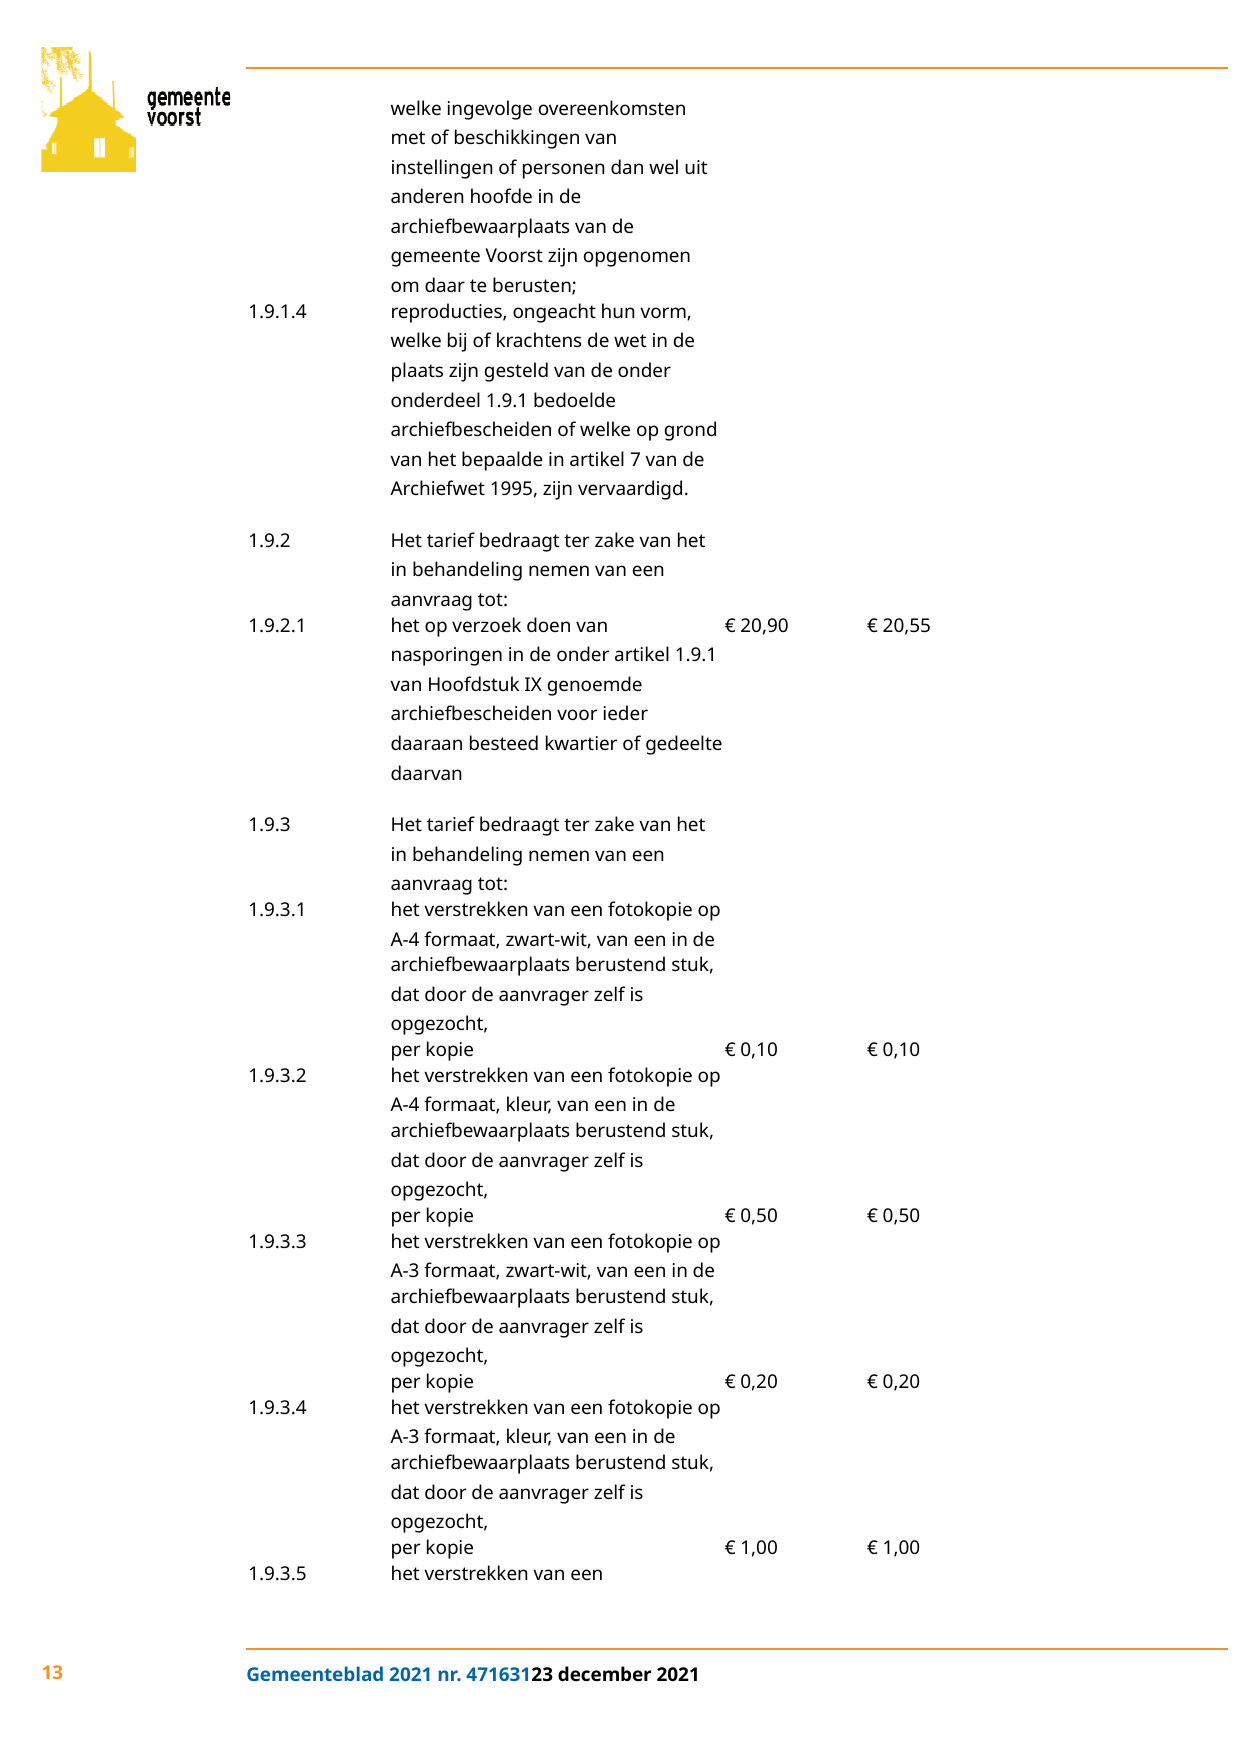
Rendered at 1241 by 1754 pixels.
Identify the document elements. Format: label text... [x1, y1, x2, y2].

table_cell [867, 896, 1009, 951]
table_cell 1.9.2.1 [248, 612, 390, 786]
table_cell archiefbewaarplaats berustend stuk, dat door de aanvrager zelf is opgezocht, [390, 1449, 724, 1534]
table_cell € 0,10 [725, 1036, 867, 1062]
table_cell [867, 95, 1009, 298]
table_cell [248, 786, 390, 811]
table_cell 1.9.3.3 [248, 1228, 390, 1283]
table_cell [867, 501, 1009, 527]
table_cell [248, 1202, 390, 1228]
table_cell € 1,00 [867, 1534, 1009, 1560]
table_cell [725, 1118, 867, 1202]
table_cell [725, 811, 867, 896]
table_cell het verstrekken van een fotokopie op A-3 formaat, zwart-wit, van een in de [390, 1228, 724, 1283]
table_cell [867, 527, 1009, 612]
table_cell Het tarief bedraagt ter zake van het in behandeling nemen van een aanvraag tot: [390, 811, 724, 896]
table_cell het verstrekken van een [390, 1560, 724, 1586]
table_cell € 0,50 [725, 1202, 867, 1228]
table_cell 1.9.3.5 [248, 1560, 390, 1586]
table_cell [248, 95, 390, 298]
table_cell 1.9.3 [248, 811, 390, 896]
table_cell [725, 1560, 867, 1586]
table_cell 1.9.3.4 [248, 1394, 390, 1449]
table_cell [867, 298, 1009, 501]
table_cell [725, 501, 867, 527]
table_cell [867, 1228, 1009, 1283]
table_cell € 0,20 [725, 1368, 867, 1394]
table_cell [725, 1228, 867, 1283]
table_cell [867, 786, 1009, 811]
table_cell [390, 501, 724, 527]
table_cell [725, 1062, 867, 1117]
table_cell [867, 951, 1009, 1036]
table_cell [725, 951, 867, 1036]
table_cell het op verzoek doen van nasporingen in de onder artikel 1.9.1 van Hoofdstuk IX genoemde archiefbescheiden voor ieder daaraan besteed kwartier of gedeelte daarvan [390, 612, 724, 786]
table_cell [725, 527, 867, 612]
table_cell [867, 1118, 1009, 1202]
table_cell [867, 1062, 1009, 1117]
table_cell [248, 1449, 390, 1534]
table_cell per kopie [390, 1036, 724, 1062]
table_cell archiefbewaarplaats berustend stuk, dat door de aanvrager zelf is opgezocht, [390, 951, 724, 1036]
table_cell [867, 1283, 1009, 1368]
table_cell [867, 811, 1009, 896]
table_cell [867, 1449, 1009, 1534]
table_cell € 0,50 [867, 1202, 1009, 1228]
picture [41, 47, 231, 172]
table_cell reproducties, ongeacht hun vorm, welke bij of krachtens de wet in de plaats zijn gesteld van de onder onderdeel 1.9.1 bedoelde archiefbescheiden of welke op grond van het bepaalde in artikel 7 van de Archiefwet 1995, zijn vervaardigd. [390, 298, 724, 501]
table_cell € 0,10 [867, 1036, 1009, 1062]
table_cell Het tarief bedraagt ter zake van het in behandeling nemen van een aanvraag tot: [390, 527, 724, 612]
table_cell per kopie [390, 1368, 724, 1394]
table_cell [248, 1534, 390, 1560]
table_cell 1.9.3.1 [248, 896, 390, 951]
table_cell 1.9.2 [248, 527, 390, 612]
table_cell het verstrekken van een fotokopie op A-4 formaat, kleur, van een in de [390, 1062, 724, 1117]
table_cell € 0,20 [867, 1368, 1009, 1394]
table_cell [725, 95, 867, 298]
table_cell € 20,90 [725, 612, 867, 786]
table_cell 1.9.3.2 [248, 1062, 390, 1117]
table_cell welke ingevolge overeenkomsten met of beschikkingen van instellingen of personen dan wel uit anderen hoofde in de archiefbewaarplaats van de gemeente Voorst zijn opgenomen om daar te berusten; [390, 95, 724, 298]
table_cell [867, 1394, 1009, 1449]
table_cell [725, 1283, 867, 1368]
table_cell [248, 1368, 390, 1394]
table_cell archiefbewaarplaats berustend stuk, dat door de aanvrager zelf is opgezocht, [390, 1283, 724, 1368]
table_cell [725, 786, 867, 811]
table_cell [725, 1449, 867, 1534]
table_cell het verstrekken van een fotokopie op A-3 formaat, kleur, van een in de [390, 1394, 724, 1449]
table_cell [248, 1036, 390, 1062]
table_cell [248, 1283, 390, 1368]
table_cell [867, 1560, 1009, 1586]
table_cell [390, 786, 724, 811]
table_cell archiefbewaarplaats berustend stuk, dat door de aanvrager zelf is opgezocht, [390, 1118, 724, 1202]
table_cell € 20,55 [867, 612, 1009, 786]
table_cell 1.9.1.4 [248, 298, 390, 501]
table_cell [725, 896, 867, 951]
table_cell het verstrekken van een fotokopie op A-4 formaat, zwart-wit, van een in de [390, 896, 724, 951]
table_cell [725, 298, 867, 501]
table_cell [248, 951, 390, 1036]
table_cell € 1,00 [725, 1534, 867, 1560]
table_cell per kopie [390, 1534, 724, 1560]
table_cell [248, 1118, 390, 1202]
table_cell [248, 501, 390, 527]
table_cell per kopie [390, 1202, 724, 1228]
table_cell [725, 1394, 867, 1449]
